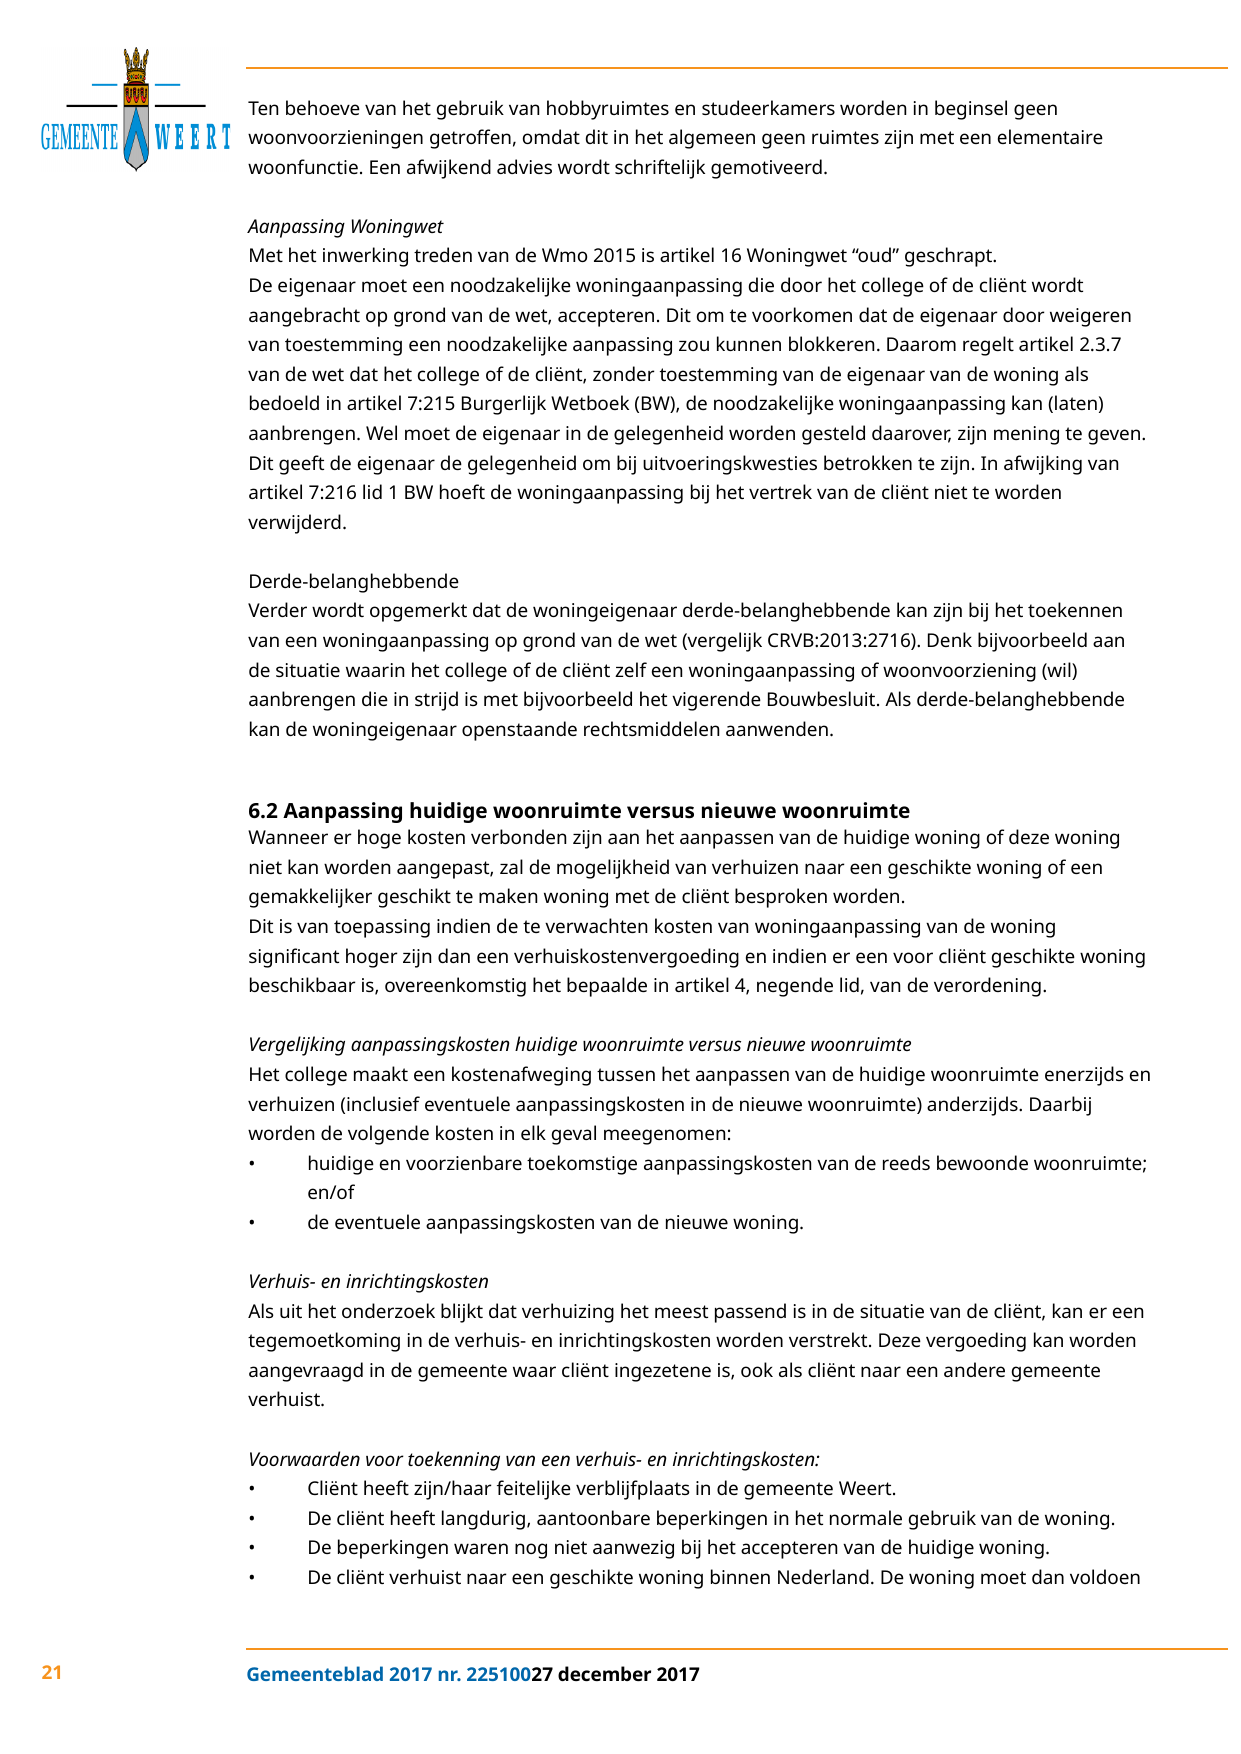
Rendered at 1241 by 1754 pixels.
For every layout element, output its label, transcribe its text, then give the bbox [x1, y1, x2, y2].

text Het college maakt een kostenafweging tussen het aanpassen van de huidige woonruimte enerzijds en verhuizen (inclusief eventuele aanpassingskosten in de nieuwe woonruimte) anderzijds. Daarbij worden de volgende kosten in elk geval meegenomen: [248, 1061, 1152, 1146]
list de eventuele aanpassingskosten van de nieuwe woning. [248, 1209, 1152, 1235]
list Cliënt heeft zijn/haar feitelijke verblijfplaats in de gemeente Weert. [248, 1475, 1152, 1501]
text Verder wordt opgemerkt dat de woningeigenaar derde-belanghebbende kan zijn bij het toekennen van een woningaanpassing op grond van de wet (vergelijk CRVB:2013:2716). Denk bijvoorbeeld aan de situatie waarin het college of de cliënt zelf een woningaanpassing of woonvoorziening (wil) aanbrengen die in strijd is met bijvoorbeeld het vigerende Bouwbesluit. Als derde-belanghebbende kan de woningeigenaar openstaande rechtsmiddelen aanwenden. [248, 598, 1152, 742]
text De eigenaar moet een noodzakelijke woningaanpassing die door het college of de cliënt wordt aangebracht op grond van de wet, accepteren. Dit om te voorkomen dat de eigenaar door weigeren van toestemming een noodzakelijke aanpassing zou kunnen blokkeren. Daarom regelt artikel 2.3.7 van de wet dat het college of de cliënt, zonder toestemming van de eigenaar van de woning als bedoeld in artikel 7:215 Burgerlijk Wetboek (BW), de noodzakelijke woningaanpassing kan (laten) aanbrengen. Wel moet de eigenaar in de gelegenheid worden gesteld daarover, zijn mening te geven. Dit geeft de eigenaar de gelegenheid om bij uitvoeringskwesties betrokken te zijn. In afwijking van artikel 7:216 lid 1 BW hoeft de woningaanpassing bij het vertrek van de cliënt niet te worden verwijderd. [248, 272, 1152, 535]
list huidige en voorzienbare toekomstige aanpassingskosten van de reeds bewoonde woonruimte; [248, 1150, 1152, 1176]
list De beperkingen waren nog niet aanwezig bij het accepteren van de huidige woning. [248, 1534, 1152, 1560]
text Voorwaarden voor toekenning van een verhuis- en inrichtingskosten: [248, 1446, 1152, 1471]
list en/of [248, 1179, 1152, 1205]
list De cliënt heeft langdurig, aantoonbare beperkingen in het normale gebruik van de woning. [248, 1505, 1152, 1531]
text Derde-belanghebbende [248, 568, 1152, 594]
picture [41, 47, 231, 172]
text Vergelijking aanpassingskosten huidige woonruimte versus nieuwe woonruimte [248, 1032, 1152, 1057]
text Aanpassing Woningwet [248, 213, 1152, 239]
text Met het inwerking treden van de Wmo 2015 is artikel 16 Woningwet “oud” geschrapt. [248, 243, 1152, 268]
text Verhuis- en inrichtingskosten [248, 1268, 1152, 1294]
text 6.2 Aanpassing huidige woonruimte versus nieuwe woonruimte [248, 796, 1152, 824]
text Als uit het onderzoek blijkt dat verhuizing het meest passend is in de situatie van de cliënt, kan er een tegemoetkoming in de verhuis- en inrichtingskosten worden verstrekt. Deze vergoeding kan worden aangevraagd in de gemeente waar cliënt ingezetene is, ook als cliënt naar een andere gemeente verhuist. [248, 1298, 1152, 1412]
text Dit is van toepassing indien de te verwachten kosten van woningaanpassing van de woning significant hoger zijn dan een verhuiskostenvergoeding en indien er een voor cliënt geschikte woning beschikbaar is, overeenkomstig het bepaalde in artikel 4, negende lid, van de verordening. [248, 913, 1152, 998]
text Ten behoeve van het gebruik van hobbyruimtes en studeerkamers worden in beginsel geen woonvoorzieningen getroffen, omdat dit in het algemeen geen ruimtes zijn met een elementaire woonfunctie. Een afwijkend advies wordt schriftelijk gemotiveerd. [248, 95, 1152, 180]
list De cliënt verhuist naar een geschikte woning binnen Nederland. De woning moet dan voldoen [248, 1564, 1152, 1590]
text Wanneer er hoge kosten verbonden zijn aan het aanpassen van de huidige woning of deze woning niet kan worden aangepast, zal de mogelijkheid van verhuizen naar een geschikte woning of een gemakkelijker geschikt te maken woning met de cliënt besproken worden. [248, 824, 1152, 909]
